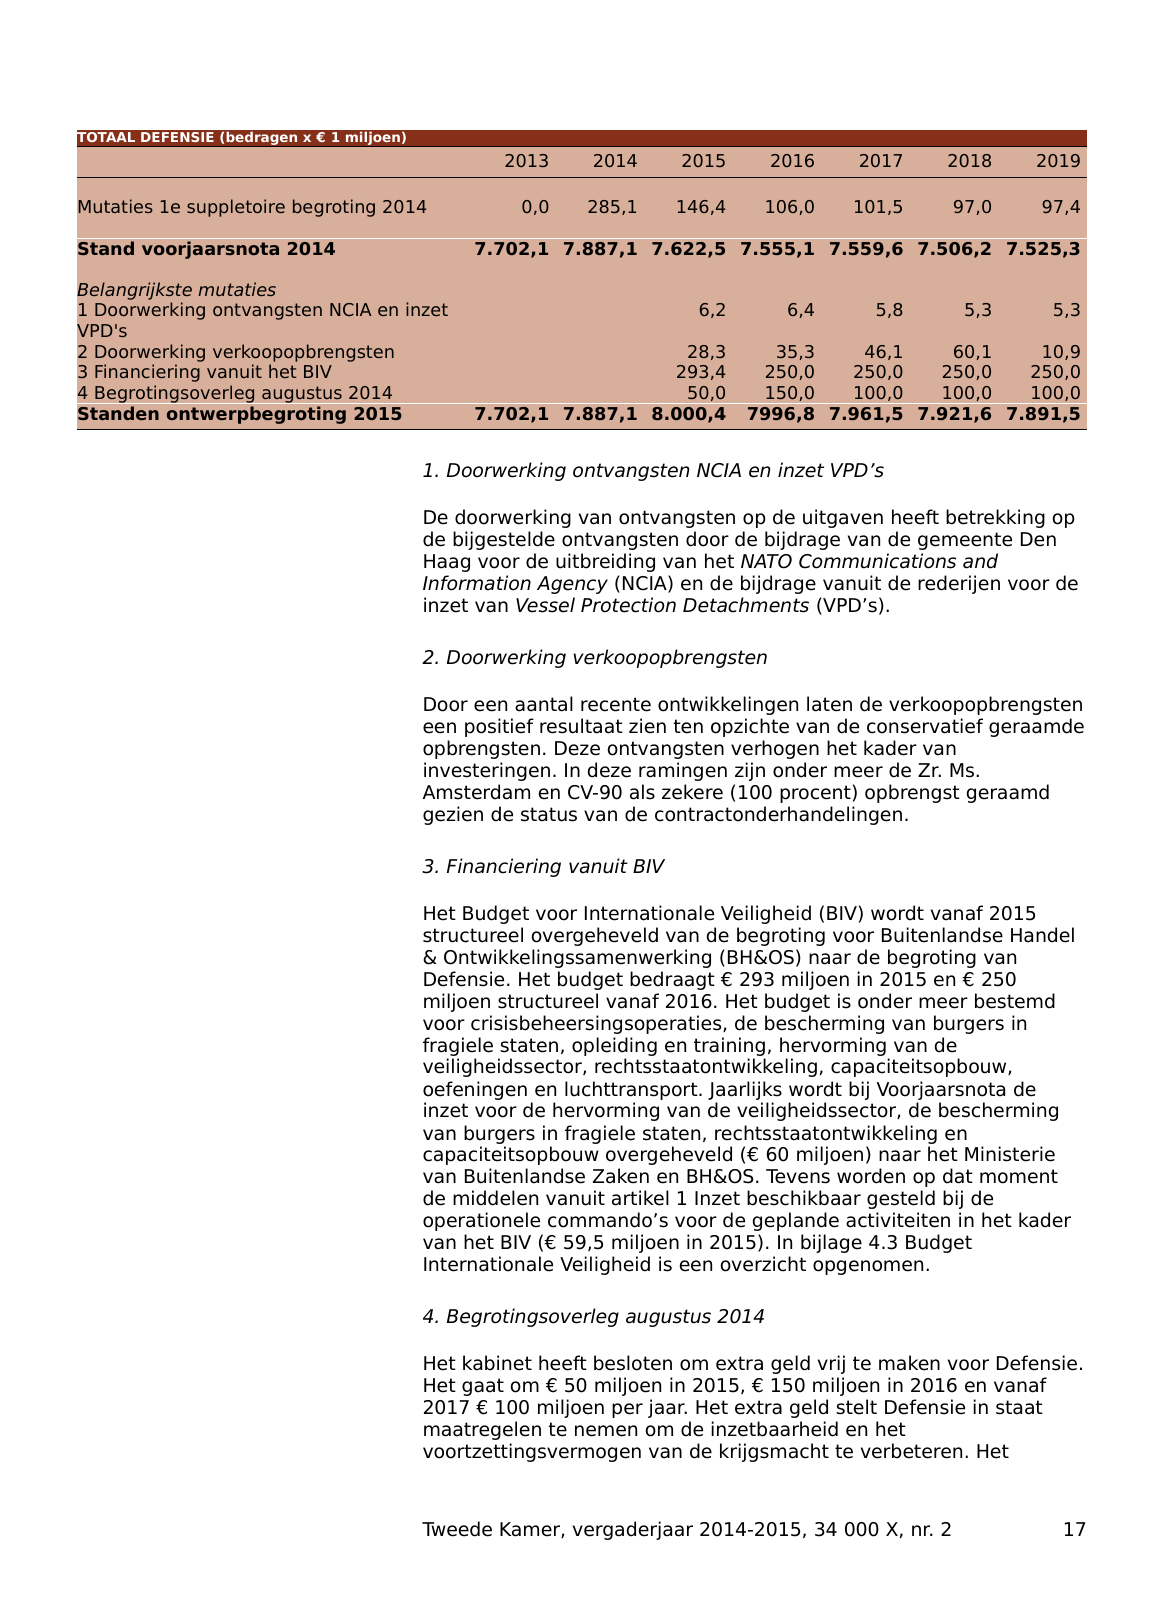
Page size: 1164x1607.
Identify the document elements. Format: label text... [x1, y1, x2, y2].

table_cell 2014 [555, 147, 644, 177]
text Door een aantal recente ontwikkelingen laten de verkoopopbrengsten een positief resultaat zien ten opzichte van de conservatief geraamde opbrengsten. Deze ontvangsten verhogen het kader van investeringen. In deze ramingen zijn onder meer de Zr. Ms. Amsterdam en CV-90 als zekere (100 procent) opbrengst geraamd gezien de status van de contractonderhandelingen. [422, 694, 1087, 826]
table_cell 100,0 [998, 383, 1087, 403]
table_cell [77, 259, 466, 280]
table_cell [644, 280, 732, 300]
table_cell [77, 178, 466, 197]
table_cell 35,3 [732, 342, 821, 362]
table_cell 7.887,1 [555, 239, 644, 259]
table_cell 5,3 [909, 300, 998, 342]
table_cell 7.622,5 [644, 239, 732, 259]
table_cell 2017 [821, 147, 909, 177]
table_cell 4 Begrotingsoverleg augustus 2014 [77, 383, 466, 403]
table_cell [732, 178, 821, 197]
table_cell [466, 178, 555, 197]
table_cell [555, 362, 644, 383]
text Het kabinet heeft besloten om extra geld vrij te maken voor Defensie. Het gaat om € 50 miljoen in 2015, € 150 miljoen in 2016 en vanaf 2017 € 100 miljoen per jaar. Het extra geld stelt Defensie in staat maatregelen te nemen om de inzetbaarheid en het voortzettingsvermogen van de krijgsmacht te verbeteren. Het [422, 1353, 1087, 1463]
table_cell 106,0 [732, 197, 821, 218]
table_cell 7996,8 [732, 404, 821, 429]
table_cell 250,0 [998, 362, 1087, 383]
table_cell 46,1 [821, 342, 909, 362]
table_cell 60,1 [909, 342, 998, 362]
table_cell 285,1 [555, 197, 644, 218]
subtitle 4. Begrotingsoverleg augustus 2014 [422, 1306, 1087, 1328]
table_cell 7.961,5 [821, 404, 909, 429]
table_cell 101,5 [821, 197, 909, 218]
table_cell 2019 [998, 147, 1087, 177]
table_cell [732, 259, 821, 280]
subtitle 1. Doorwerking ontvangsten NCIA en inzet VPD’s [422, 460, 1087, 482]
table_cell 1 Doorwerking ontvangsten NCIA en inzet VPD's [77, 300, 466, 342]
subtitle 3. Financiering vanuit BIV [422, 856, 1087, 878]
table_cell [909, 259, 998, 280]
table_cell 7.506,2 [909, 239, 998, 259]
table_cell [555, 383, 644, 403]
table_cell [644, 259, 732, 280]
table_cell 2 Doorwerking verkoopopbrengsten [77, 342, 466, 362]
table_cell 7.702,1 [466, 404, 555, 429]
subtitle 2. Doorwerking verkoopopbrengsten [422, 647, 1087, 669]
table_cell 293,4 [644, 362, 732, 383]
table_cell 97,0 [909, 197, 998, 218]
table_cell 7.887,1 [555, 404, 644, 429]
table_cell [77, 147, 466, 177]
table_cell 2018 [909, 147, 998, 177]
table_cell 2016 [732, 147, 821, 177]
table_cell 7.525,3 [998, 239, 1087, 259]
table_cell 3 Financiering vanuit het BIV [77, 362, 466, 383]
table_cell 7.891,5 [998, 404, 1087, 429]
table_cell 100,0 [821, 383, 909, 403]
table_cell [77, 218, 466, 238]
table_cell [909, 280, 998, 300]
table_cell [466, 280, 555, 300]
table_cell 150,0 [732, 383, 821, 403]
table_cell 10,9 [998, 342, 1087, 362]
table_cell Standen ontwerpbegroting 2015 [77, 404, 466, 429]
table_cell 7.555,1 [732, 239, 821, 259]
table_cell 8.000,4 [644, 404, 732, 429]
table_cell [555, 178, 644, 197]
table_cell Belangrijkste mutaties [77, 280, 466, 300]
table_cell 6,2 [644, 300, 732, 342]
table_cell Mutaties 1e suppletoire begroting 2014 [77, 197, 466, 218]
table_cell 2015 [644, 147, 732, 177]
table_cell [732, 218, 821, 238]
text Het Budget voor Internationale Veiligheid (BIV) wordt vanaf 2015 structureel overgeheveld van de begroting voor Buitenlandse Handel & Ontwikkelingssamenwerking (BH&OS) naar de begroting van Defensie. Het budget bedraagt € 293 miljoen in 2015 en € 250 miljoen structureel vanaf 2016. Het budget is onder meer bestemd voor crisisbeheersingsoperaties, de bescherming van burgers in fragiele staten, opleiding en training, hervorming van de veiligheidssector, rechtsstaatontwikkeling, capaciteitsopbouw, oefeningen en luchttransport. Jaarlijks wordt bij Voorjaarsnota de inzet voor de hervorming van de veiligheidssector, de bescherming van burgers in fragiele staten, rechtsstaatontwikkeling en capaciteitsopbouw overgeheveld (€ 60 miljoen) naar het Ministerie van Buitenlandse Zaken en BH&OS. Tevens worden op dat moment de middelen vanuit artikel 1 Inzet beschikbaar gesteld bij de operationele commando’s voor de geplande activiteiten in het kader van het BIV (€ 59,5 miljoen in 2015). In bijlage 4.3 Budget Internationale Veiligheid is een overzicht opgenomen. [422, 903, 1087, 1276]
table_cell 100,0 [909, 383, 998, 403]
table_header TOTAAL DEFENSIE (bedragen x € 1 miljoen) [77, 130, 1087, 146]
table_cell [644, 178, 732, 197]
table_cell [466, 362, 555, 383]
table_cell [998, 259, 1087, 280]
table_cell 5,8 [821, 300, 909, 342]
table_cell 250,0 [732, 362, 821, 383]
table_cell 5,3 [998, 300, 1087, 342]
table_cell [466, 383, 555, 403]
table_cell [555, 259, 644, 280]
table_cell [998, 178, 1087, 197]
table_cell [821, 218, 909, 238]
table_cell [466, 218, 555, 238]
table_cell [998, 280, 1087, 300]
table_cell [909, 178, 998, 197]
table_cell [732, 280, 821, 300]
table_cell 250,0 [909, 362, 998, 383]
table_cell 250,0 [821, 362, 909, 383]
table_cell 7.702,1 [466, 239, 555, 259]
table_cell [555, 300, 644, 342]
table_cell [466, 259, 555, 280]
table_cell [466, 342, 555, 362]
table_cell [821, 280, 909, 300]
table_cell 50,0 [644, 383, 732, 403]
table_cell 97,4 [998, 197, 1087, 218]
table_cell [821, 259, 909, 280]
table_cell Stand voorjaarsnota 2014 [77, 239, 466, 259]
table_cell 0,0 [466, 197, 555, 218]
table_cell 28,3 [644, 342, 732, 362]
table_cell 146,4 [644, 197, 732, 218]
table_cell 6,4 [732, 300, 821, 342]
table_cell [644, 218, 732, 238]
table_cell [821, 178, 909, 197]
table_cell 7.921,6 [909, 404, 998, 429]
table_cell 2013 [466, 147, 555, 177]
table_cell [998, 218, 1087, 238]
table_cell [555, 342, 644, 362]
table_cell [555, 218, 644, 238]
text De doorwerking van ontvangsten op de uitgaven heeft betrekking op de bijgestelde ontvangsten door de bijdrage van de gemeente Den Haag voor de uitbreiding van het NATO Communications and Information Agency (NCIA) en de bijdrage vanuit de rederijen voor de inzet van Vessel Protection Detachments (VPD’s). [422, 507, 1087, 617]
table_cell [466, 300, 555, 342]
table_cell 7.559,6 [821, 239, 909, 259]
table_cell [555, 280, 644, 300]
table_cell [909, 218, 998, 238]
